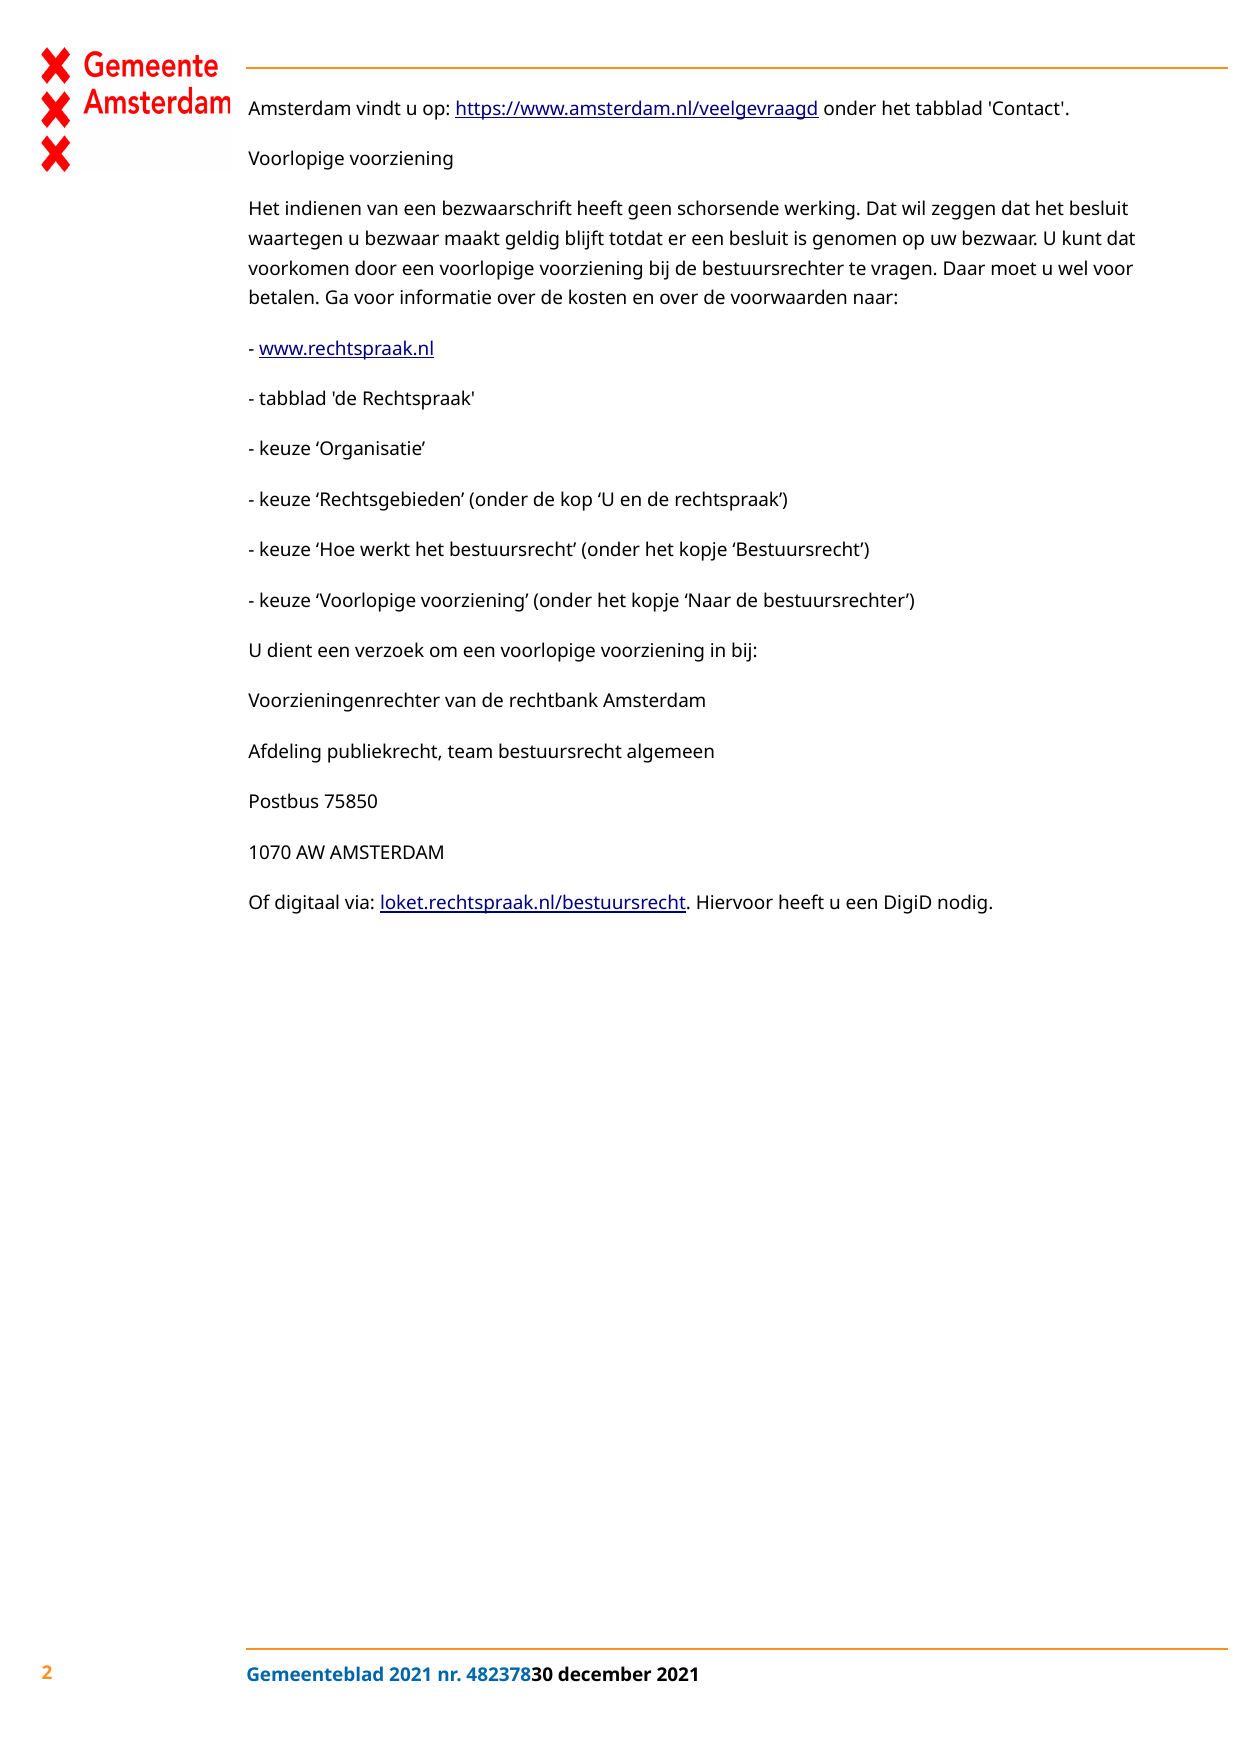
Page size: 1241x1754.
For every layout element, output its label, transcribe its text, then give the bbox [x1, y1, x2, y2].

text Postbus 75850 [248, 788, 1152, 814]
text Amsterdam vindt u op: https://www.amsterdam.nl/veelgevraagd onder het tabblad 'Contact'. [248, 95, 1152, 121]
text Het indienen van een bezwaarschrift heeft geen schorsende werking. Dat wil zeggen dat het besluit waartegen u bezwaar maakt geldig blijft totdat er een besluit is genomen op uw bezwaar. U kunt dat voorkomen door een voorlopige voorziening bij de bestuursrechter te vragen. Daar moet u wel voor betalen. Ga voor informatie over de kosten en over de voorwaarden naar: [248, 196, 1152, 310]
text 1070 AW AMSTERDAM [248, 839, 1152, 865]
text - keuze ‘Rechtsgebieden’ (onder de kop ‘U en de rechtspraak’) [248, 486, 1152, 512]
text Voorzieningenrechter van de rechtbank Amsterdam [248, 688, 1152, 713]
picture [41, 47, 231, 172]
text Voorlopige voorziening [248, 145, 1152, 171]
text - tabblad 'de Rechtspraak' [248, 385, 1152, 411]
text - keuze ‘Voorlopige voorziening’ (onder het kopje ‘Naar de bestuursrechter’) [248, 587, 1152, 613]
text - keuze ‘Organisatie’ [248, 436, 1152, 461]
text - keuze ‘Hoe werkt het bestuursrecht’ (onder het kopje ‘Bestuursrecht’) [248, 536, 1152, 562]
text - www.rechtspraak.nl [248, 335, 1152, 361]
text U dient een verzoek om een voorlopige voorziening in bij: [248, 637, 1152, 663]
text Afdeling publiekrecht, team bestuursrecht algemeen [248, 738, 1152, 764]
text Of digitaal via: loket.rechtspraak.nl/bestuursrecht. Hiervoor heeft u een DigiD nodig. [248, 889, 1152, 915]
